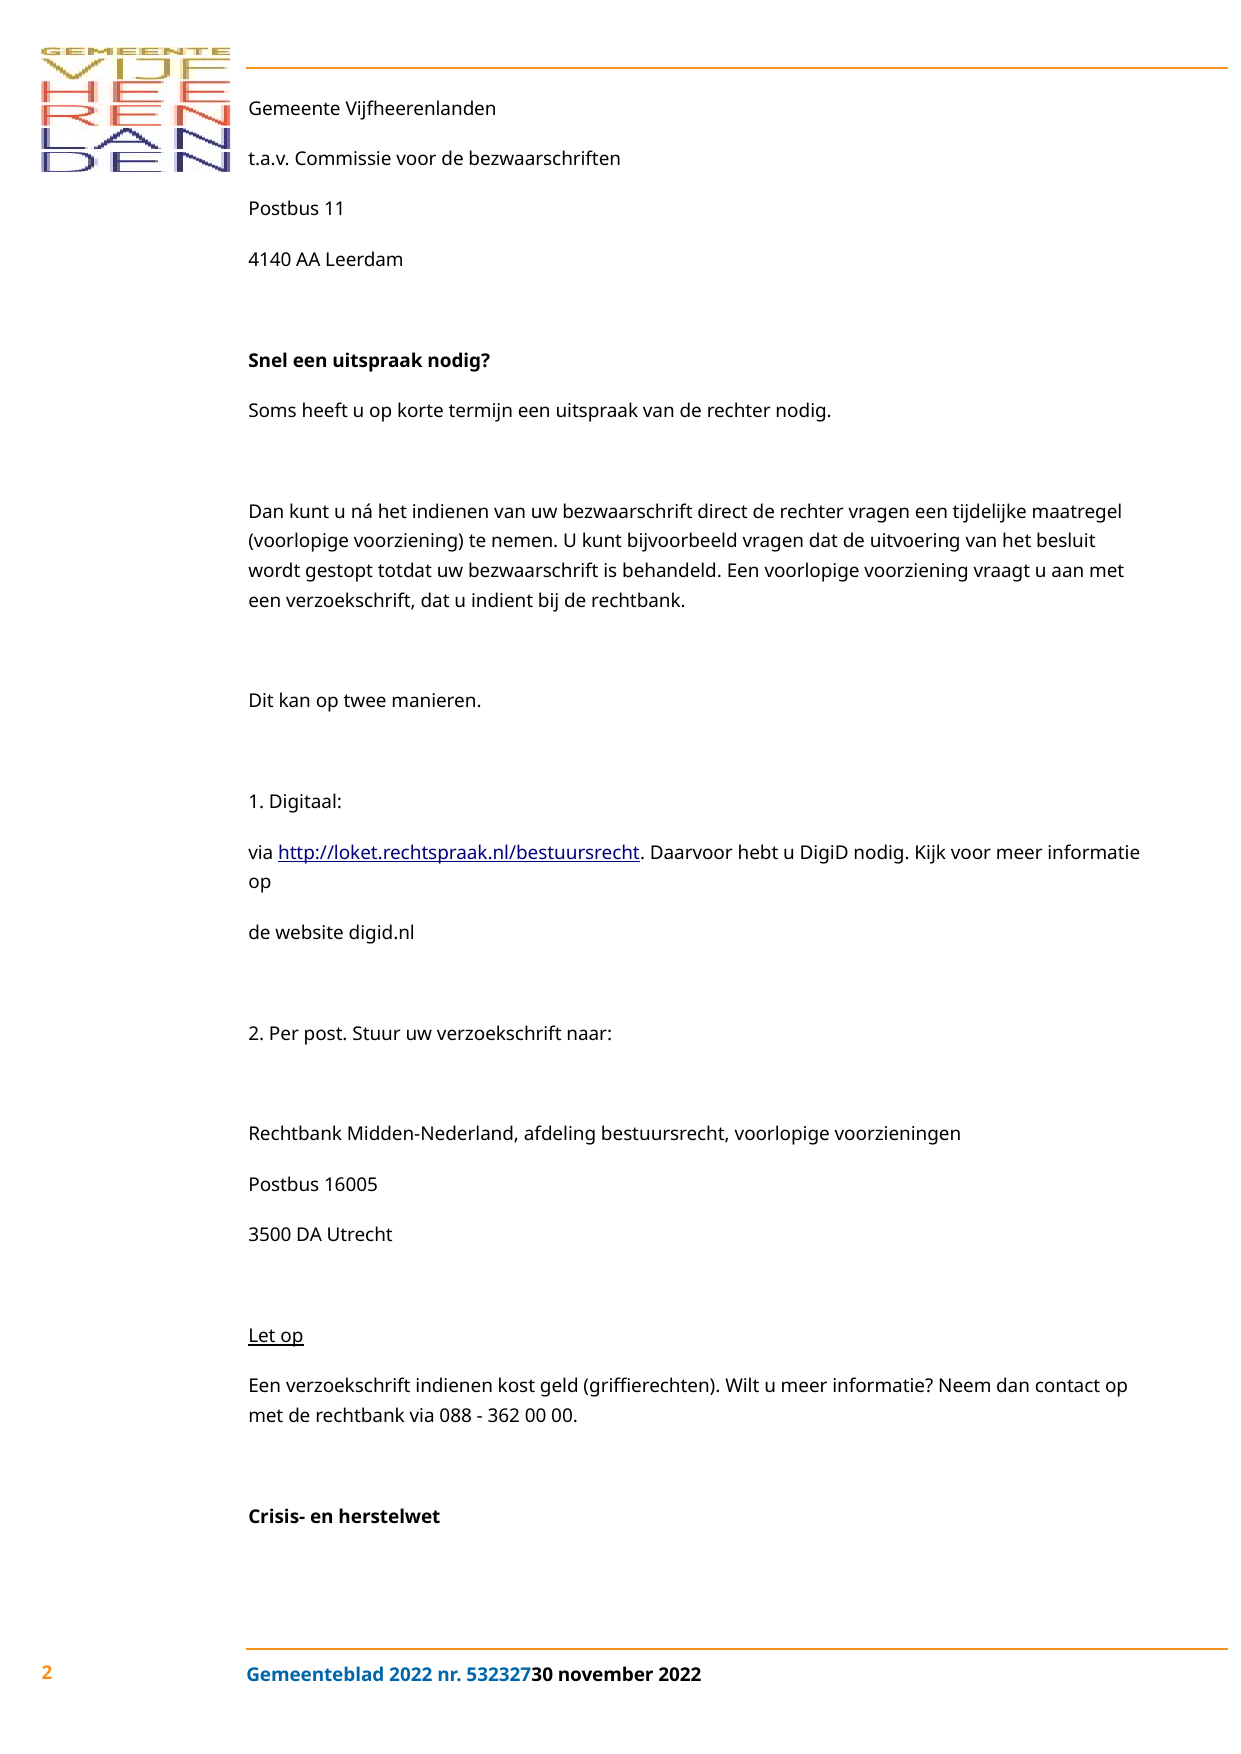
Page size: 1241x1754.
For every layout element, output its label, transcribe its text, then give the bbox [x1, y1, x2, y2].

text Gemeente Vijfheerenlanden [248, 95, 1152, 121]
text Een verzoekschrift indienen kost geld (griffierechten). Wilt u meer informatie? Neem dan contact op met de rechtbank via 088 - 362 00 00. [248, 1373, 1152, 1428]
text Dan kunt u ná het indienen van uw bezwaarschrift direct de rechter vragen een tijdelijke maatregel (voorlopige voorziening) te nemen. U kunt bijvoorbeeld vragen dat de uitvoering van het besluit wordt gestopt totdat uw bezwaarschrift is behandeld. Een voorlopige voorziening vraagt u aan met een verzoekschrift, dat u indient bij de rechtbank. [248, 498, 1152, 613]
text t.a.v. Commissie voor de bezwaarschriften [248, 145, 1152, 171]
text Snel een uitspraak nodig? [248, 347, 1152, 373]
text Postbus 11 [248, 196, 1152, 221]
text Postbus 16005 [248, 1171, 1152, 1197]
text Crisis- en herstelwet [248, 1503, 1152, 1529]
picture [41, 47, 231, 172]
text 1. Digitaal: [248, 788, 1152, 814]
text de website digid.nl [248, 919, 1152, 945]
text Soms heeft u op korte termijn een uitspraak van de rechter nodig. [248, 397, 1152, 423]
text via http://loket.rechtspraak.nl/bestuursrecht. Daarvoor hebt u DigiD nodig. Kijk voor meer informatie op [248, 839, 1152, 894]
text 4140 AA Leerdam [248, 246, 1152, 272]
text 2. Per post. Stuur uw verzoekschrift naar: [248, 1020, 1152, 1046]
text 3500 DA Utrecht [248, 1221, 1152, 1247]
text Let op [248, 1322, 1152, 1348]
text Dit kan op twee manieren. [248, 688, 1152, 713]
text Rechtbank Midden-Nederland, afdeling bestuursrecht, voorlopige voorzieningen [248, 1121, 1152, 1146]
